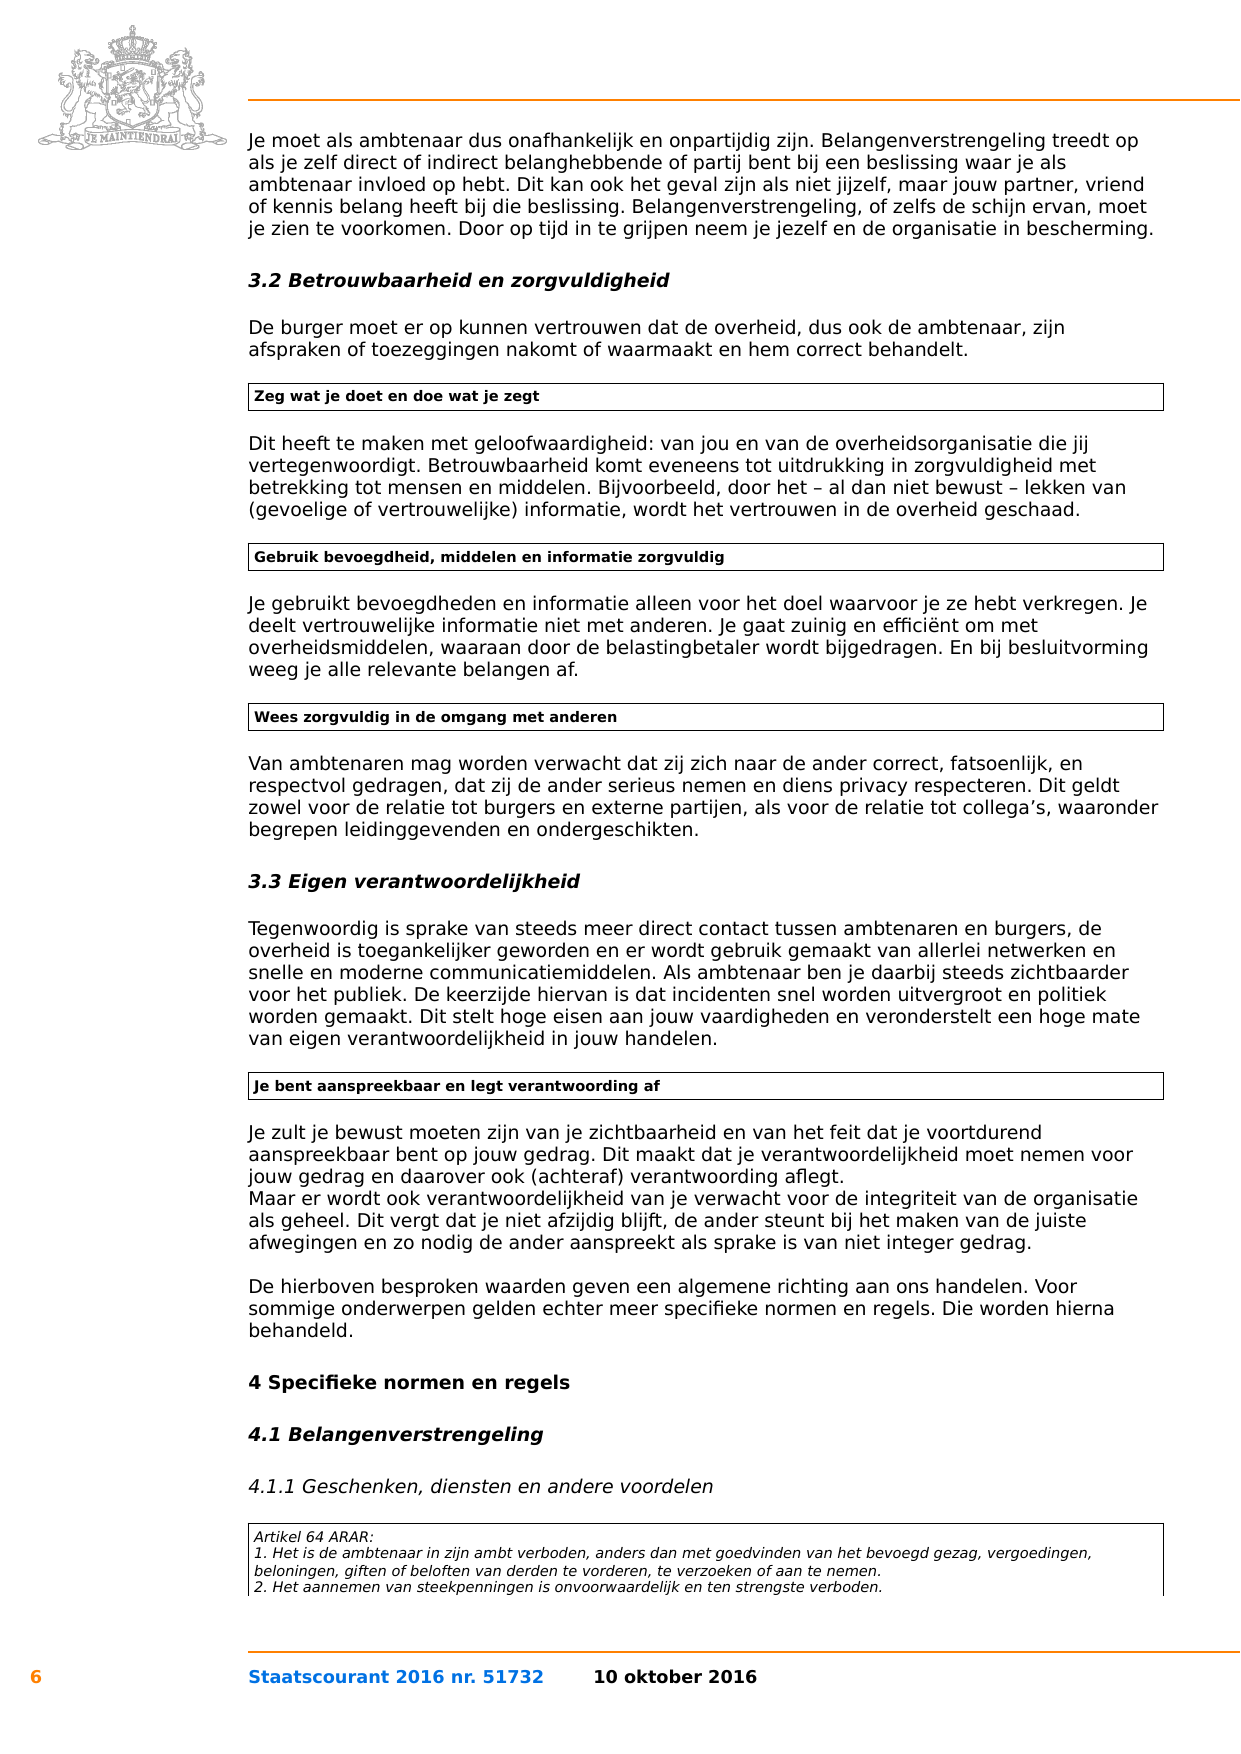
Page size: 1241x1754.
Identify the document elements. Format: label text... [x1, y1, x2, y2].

text Je moet als ambtenaar dus onafhankelijk en onpartijdig zijn. Belangenverstrengeling treedt op als je zelf direct of indirect belanghebbende of partij bent bij een beslissing waar je als ambtenaar invloed op hebt. Dit kan ook het geval zijn als niet jijzelf, maar jouw partner, vriend of kennis belang heeft bij die beslissing. Belangenverstrengeling, of zelfs de schijn ervan, moet je zien te voorkomen. Door op tijd in te grijpen neem je jezelf en de organisatie in bescherming. [248, 130, 1163, 240]
text Maar er wordt ook verantwoordelijkheid van je verwacht voor de integriteit van de organisatie als geheel. Dit vergt dat je niet afzijdig blijft, de ander steunt bij het maken van de juiste afwegingen en zo nodig de ander aanspreekt als sprake is van niet integer gedrag. [248, 1188, 1163, 1254]
text Tegenwoordig is sprake van steeds meer direct contact tussen ambtenaren en burgers, de overheid is toegankelijker geworden en er wordt gebruik gemaakt van allerlei netwerken en snelle en moderne communicatiemiddelen. Als ambtenaar ben je daarbij steeds zichtbaarder voor het publiek. De keerzijde hiervan is dat incidenten snel worden uitvergroot en politiek worden gemaakt. Dit stelt hoge eisen aan jouw vaardigheden en veronderstelt een hoge mate van eigen verantwoordelijkheid in jouw handelen. [248, 918, 1163, 1050]
table_header Gebruik bevoegdheid, middelen en informatie zorgvuldig [249, 544, 1163, 570]
subtitle 4 Specifieke normen en regels [248, 1372, 1163, 1394]
table_header Je bent aanspreekbaar en legt verantwoording af [249, 1073, 1163, 1099]
table_header Zeg wat je doet en doe wat je zegt [249, 384, 1163, 410]
subtitle 4.1 Belangenverstrengeling [248, 1424, 1163, 1446]
table_header Artikel 64 ARAR: 1. Het is de ambtenaar in zijn ambt verboden, anders dan met goedvinden van het bevoegd gezag, vergoedingen, beloningen, giften of beloften van derden te vorderen, te verzoeken of aan te nemen. 2. Het aannemen van steekpenningen is onvoorwaardelijk en ten strengste verboden. [249, 1524, 1163, 1596]
text Dit heeft te maken met geloofwaardigheid: van jou en van de overheidsorganisatie die jij vertegenwoordigt. Betrouwbaarheid komt eveneens tot uitdrukking in zorgvuldigheid met betrekking tot mensen en middelen. Bijvoorbeeld, door het – al dan niet bewust – lekken van (gevoelige of vertrouwelijke) informatie, wordt het vertrouwen in de overheid geschaad. [248, 433, 1163, 521]
table_header Wees zorgvuldig in de omgang met anderen [249, 704, 1163, 730]
text De hierboven besproken waarden geven een algemene richting aan ons handelen. Voor sommige onderwerpen gelden echter meer specifieke normen en regels. Die worden hierna behandeld. [248, 1276, 1163, 1342]
text Je gebruikt bevoegdheden en informatie alleen voor het doel waarvoor je ze hebt verkregen. Je deelt vertrouwelijke informatie niet met anderen. Je gaat zuinig en efficiënt om met overheidsmiddelen, waaraan door de belastingbetaler wordt bijgedragen. En bij besluitvorming weeg je alle relevante belangen af. [248, 593, 1163, 681]
text De burger moet er op kunnen vertrouwen dat de overheid, dus ook de ambtenaar, zijn afspraken of toezeggingen nakomt of waarmaakt en hem correct behandelt. [248, 317, 1163, 361]
subtitle 3.2 Betrouwbaarheid en zorgvuldigheid [248, 270, 1163, 292]
picture [38, 25, 227, 150]
text Je zult je bewust moeten zijn van je zichtbaarheid en van het feit dat je voortdurend aanspreekbaar bent op jouw gedrag. Dit maakt dat je verantwoordelijkheid moet nemen voor jouw gedrag en daarover ook (achteraf) verantwoording aflegt. [248, 1122, 1163, 1188]
subtitle 3.3 Eigen verantwoordelijkheid [248, 871, 1163, 893]
subtitle 4.1.1 Geschenken, diensten en andere voordelen [248, 1476, 1163, 1498]
text Van ambtenaren mag worden verwacht dat zij zich naar de ander correct, fatsoenlijk, en respectvol gedragen, dat zij de ander serieus nemen en diens privacy respecteren. Dit geldt zowel voor de relatie tot burgers en externe partijen, als voor de relatie tot collega’s, waaronder begrepen leidinggevenden en ondergeschikten. [248, 753, 1163, 841]
